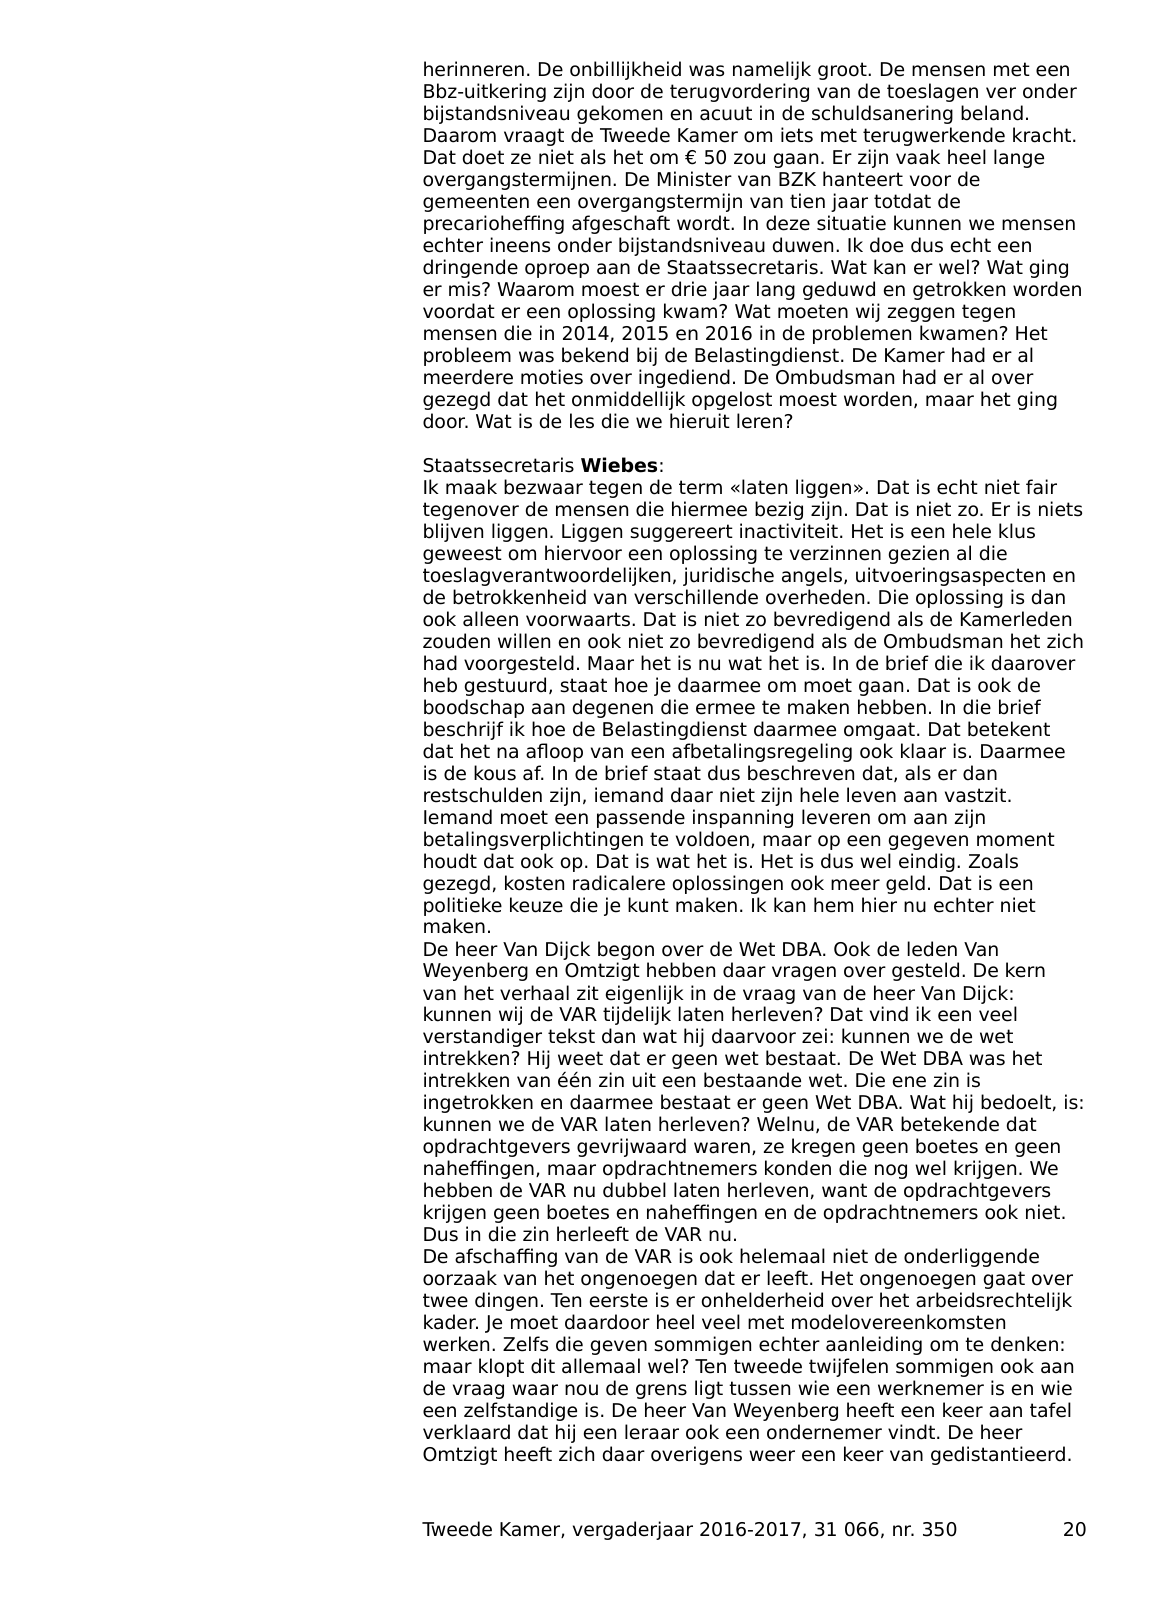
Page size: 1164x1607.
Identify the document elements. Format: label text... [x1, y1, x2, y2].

text De afschaffing van de VAR is ook helemaal niet de onderliggende oorzaak van het ongenoegen dat er leeft. Het ongenoegen gaat over twee dingen. Ten eerste is er onhelderheid over het arbeidsrechtelijk kader. Je moet daardoor heel veel met modelovereenkomsten werken. Zelfs die geven sommigen echter aanleiding om te denken: maar klopt dit allemaal wel? Ten tweede twijfelen sommigen ook aan de vraag waar nou de grens ligt tussen wie een werknemer is en wie een zelfstandige is. De heer Van Weyenberg heeft een keer aan tafel verklaard dat hij een leraar ook een ondernemer vindt. De heer Omtzigt heeft zich daar overigens weer een keer van gedistantieerd. [422, 1246, 1087, 1466]
text Ik maak bezwaar tegen de term «laten liggen». Dat is echt niet fair tegenover de mensen die hiermee bezig zijn. Dat is niet zo. Er is niets blijven liggen. Liggen suggereert inactiviteit. Het is een hele klus geweest om hiervoor een oplossing te verzinnen gezien al die toeslagverantwoordelijken, juridische angels, uitvoeringsaspecten en de betrokkenheid van verschillende overheden. Die oplossing is dan ook alleen voorwaarts. Dat is niet zo bevredigend als de Kamerleden zouden willen en ook niet zo bevredigend als de Ombudsman het zich had voorgesteld. Maar het is nu wat het is. In de brief die ik daarover heb gestuurd, staat hoe je daarmee om moet gaan. Dat is ook de boodschap aan degenen die ermee te maken hebben. In die brief beschrijf ik hoe de Belastingdienst daarmee omgaat. Dat betekent dat het na afloop van een afbetalingsregeling ook klaar is. Daarmee is de kous af. In de brief staat dus beschreven dat, als er dan restschulden zijn, iemand daar niet zijn hele leven aan vastzit. Iemand moet een passende inspanning leveren om aan zijn betalingsverplichtingen te voldoen, maar op een gegeven moment houdt dat ook op. Dat is wat het is. Het is dus wel eindig. Zoals gezegd, kosten radicalere oplossingen ook meer geld. Dat is een politieke keuze die je kunt maken. Ik kan hem hier nu echter niet maken. [422, 477, 1087, 938]
text De heer Van Dijck begon over de Wet DBA. Ook de leden Van Weyenberg en Omtzigt hebben daar vragen over gesteld. De kern van het verhaal zit eigenlijk in de vraag van de heer Van Dijck: kunnen wij de VAR tijdelijk laten herleven? Dat vind ik een veel verstandiger tekst dan wat hij daarvoor zei: kunnen we de wet intrekken? Hij weet dat er geen wet bestaat. De Wet DBA was het intrekken van één zin uit een bestaande wet. Die ene zin is ingetrokken en daarmee bestaat er geen Wet DBA. Wat hij bedoelt, is: kunnen we de VAR laten herleven? Welnu, de VAR betekende dat opdrachtgevers gevrijwaard waren, ze kregen geen boetes en geen naheffingen, maar opdrachtnemers konden die nog wel krijgen. We hebben de VAR nu dubbel laten herleven, want de opdrachtgevers krijgen geen boetes en naheffingen en de opdrachtnemers ook niet. Dus in die zin herleeft de VAR nu. [422, 938, 1087, 1246]
text Staatssecretaris Wiebes: [422, 455, 1087, 477]
text herinneren. De onbillijkheid was namelijk groot. De mensen met een Bbz-uitkering zijn door de terugvordering van de toeslagen ver onder bijstandsniveau gekomen en acuut in de schuldsanering beland. Daarom vraagt de Tweede Kamer om iets met terugwerkende kracht. Dat doet ze niet als het om € 50 zou gaan. Er zijn vaak heel lange overgangstermijnen. De Minister van BZK hanteert voor de gemeenten een overgangstermijn van tien jaar totdat de precarioheffing afgeschaft wordt. In deze situatie kunnen we mensen echter ineens onder bijstandsniveau duwen. Ik doe dus echt een dringende oproep aan de Staatssecretaris. Wat kan er wel? Wat ging er mis? Waarom moest er drie jaar lang geduwd en getrokken worden voordat er een oplossing kwam? Wat moeten wij zeggen tegen mensen die in 2014, 2015 en 2016 in de problemen kwamen? Het probleem was bekend bij de Belastingdienst. De Kamer had er al meerdere moties over ingediend. De Ombudsman had er al over gezegd dat het onmiddellijk opgelost moest worden, maar het ging door. Wat is de les die we hieruit leren? [422, 59, 1087, 433]
